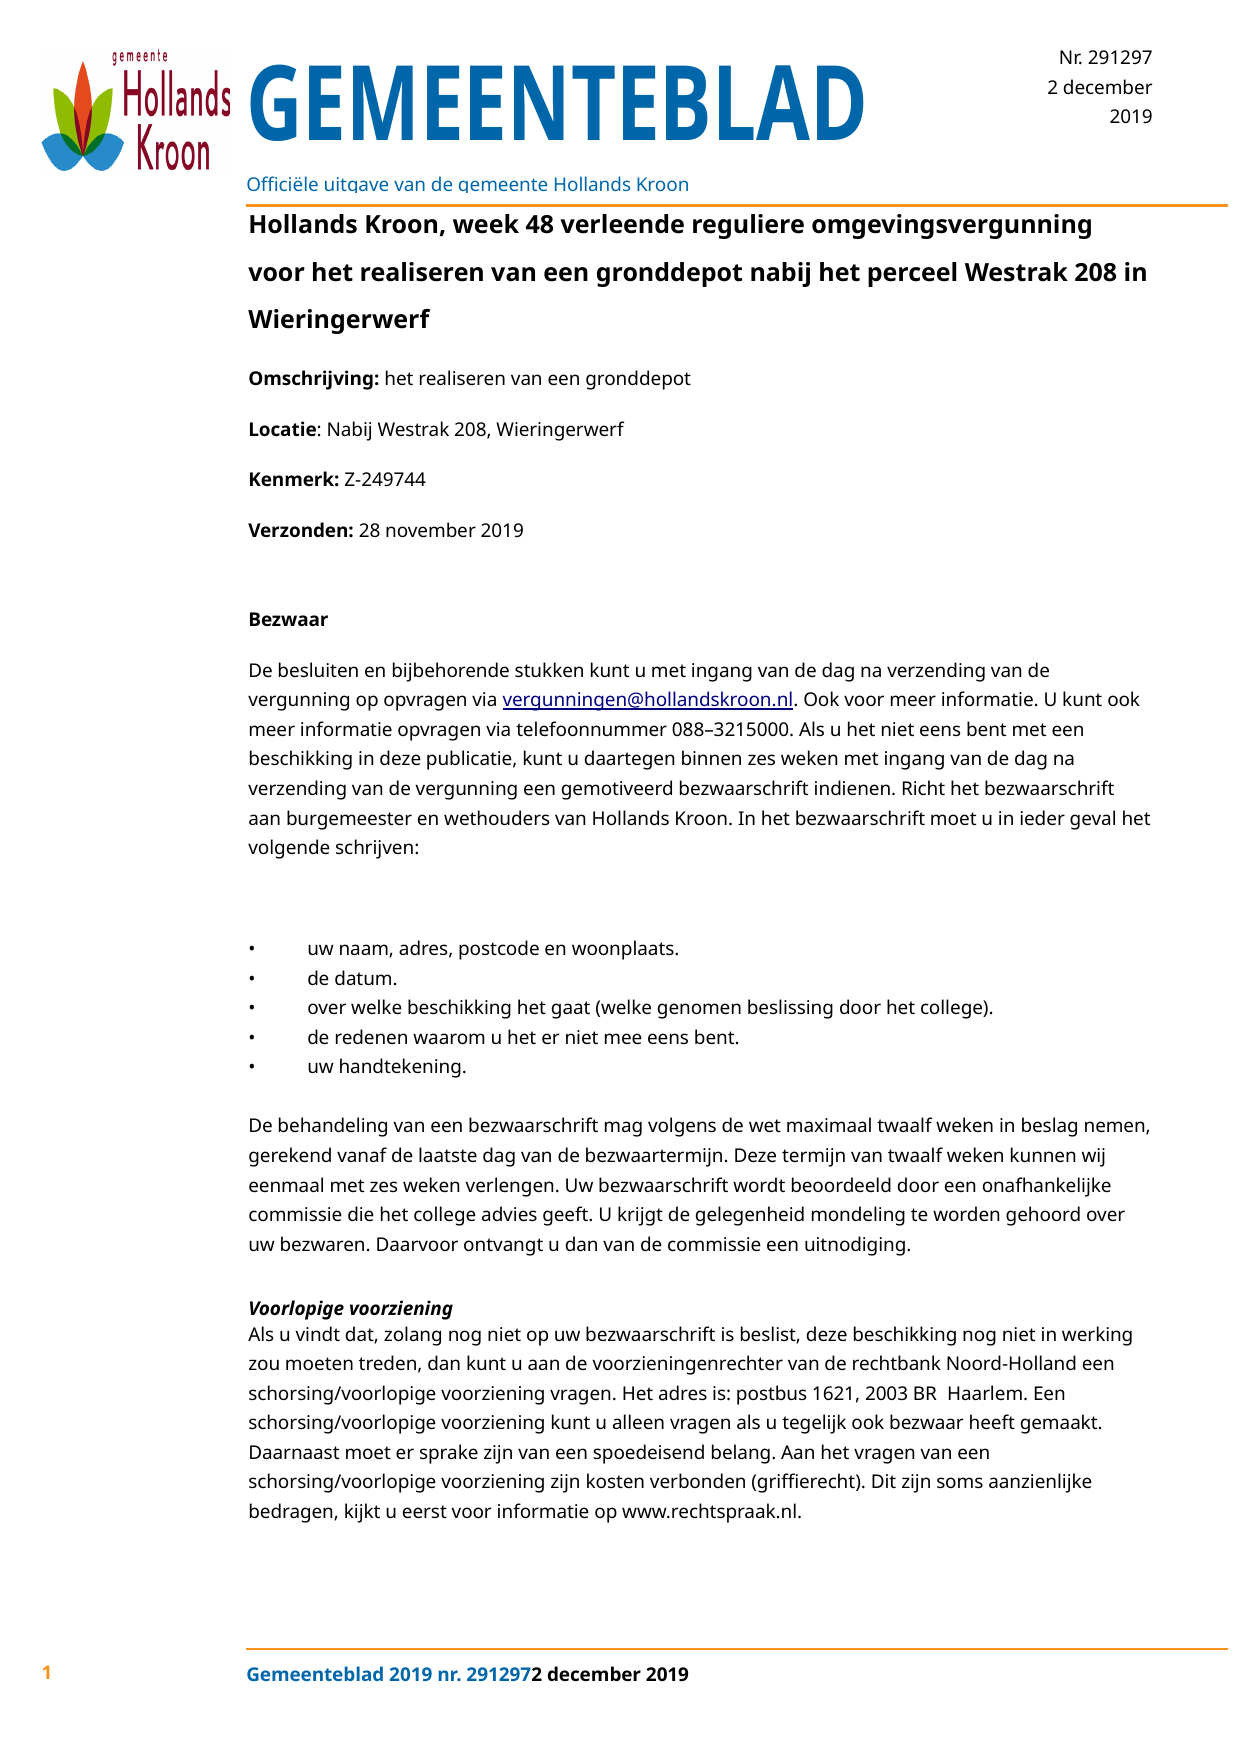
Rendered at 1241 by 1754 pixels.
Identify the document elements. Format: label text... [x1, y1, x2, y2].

list de datum. [248, 965, 1152, 991]
text Omschrijving: het realiseren van een gronddepot [248, 366, 1152, 391]
list uw naam, adres, postcode en woonplaats. [248, 935, 1152, 961]
text Hollands Kroon, week 48 verleende reguliere omgevingsvergunning voor het realiseren van een gronddepot nabij het perceel Westrak 208 in Wieringerwerf [248, 207, 1152, 336]
text Kenmerk: Z-249744 [248, 466, 1152, 492]
text Locatie: Nabij Westrak 208, Wieringerwerf [248, 416, 1152, 442]
text Bezwaar [248, 606, 1152, 632]
picture [41, 47, 231, 172]
list over welke beschikking het gaat (welke genomen beslissing door het college). [248, 994, 1152, 1020]
text De behandeling van een bezwaarschrift mag volgens de wet maximaal twaalf weken in beslag nemen, gerekend vanaf de laatste dag van de bezwaartermijn. Deze termijn van twaalf weken kunnen wij eenmaal met zes weken verlengen. Uw bezwaarschrift wordt beoordeeld door een onafhankelijke commissie die het college advies geeft. U krijgt de gelegenheid mondeling te worden gehoord over uw bezwaren. Daarvoor ontvangt u dan van de commissie een uitnodiging. [248, 1113, 1152, 1257]
text Als u vindt dat, zolang nog niet op uw bezwaarschrift is beslist, deze beschikking nog niet in werking zou moeten treden, dan kunt u aan de voorzieningenrechter van de rechtbank Noord-Holland een schorsing/voorlopige voorziening vragen. Het adres is: postbus 1621, 2003 BR Haarlem. Een schorsing/voorlopige voorziening kunt u alleen vragen als u tegelijk ook bezwaar heeft gemaakt. Daarnaast moet er sprake zijn van een spoedeisend belang. Aan het vragen van een schorsing/voorlopige voorziening zijn kosten verbonden (griffierecht). Dit zijn soms aanzienlijke bedragen, kijkt u eerst voor informatie op www.rechtspraak.nl. [248, 1321, 1152, 1524]
list uw handtekening. [248, 1053, 1152, 1079]
list de redenen waarom u het er niet mee eens bent. [248, 1024, 1152, 1050]
text De besluiten en bijbehorende stukken kunt u met ingang van de dag na verzending van de vergunning op opvragen via vergunningen@hollandskroon.nl. Ook voor meer informatie. U kunt ook meer informatie opvragen via telefoonnummer 088–3215000. Als u het niet eens bent met een beschikking in deze publicatie, kunt u daartegen binnen zes weken met ingang van de dag na verzending van de vergunning een gemotiveerd bezwaarschrift indienen. Richt het bezwaarschrift aan burgemeester en wethouders van Hollands Kroon. In het bezwaarschrift moet u in ieder geval het volgende schrijven: [248, 657, 1152, 860]
text Verzonden: 28 november 2019 [248, 517, 1152, 542]
text Voorlopige voorziening [248, 1295, 1152, 1321]
